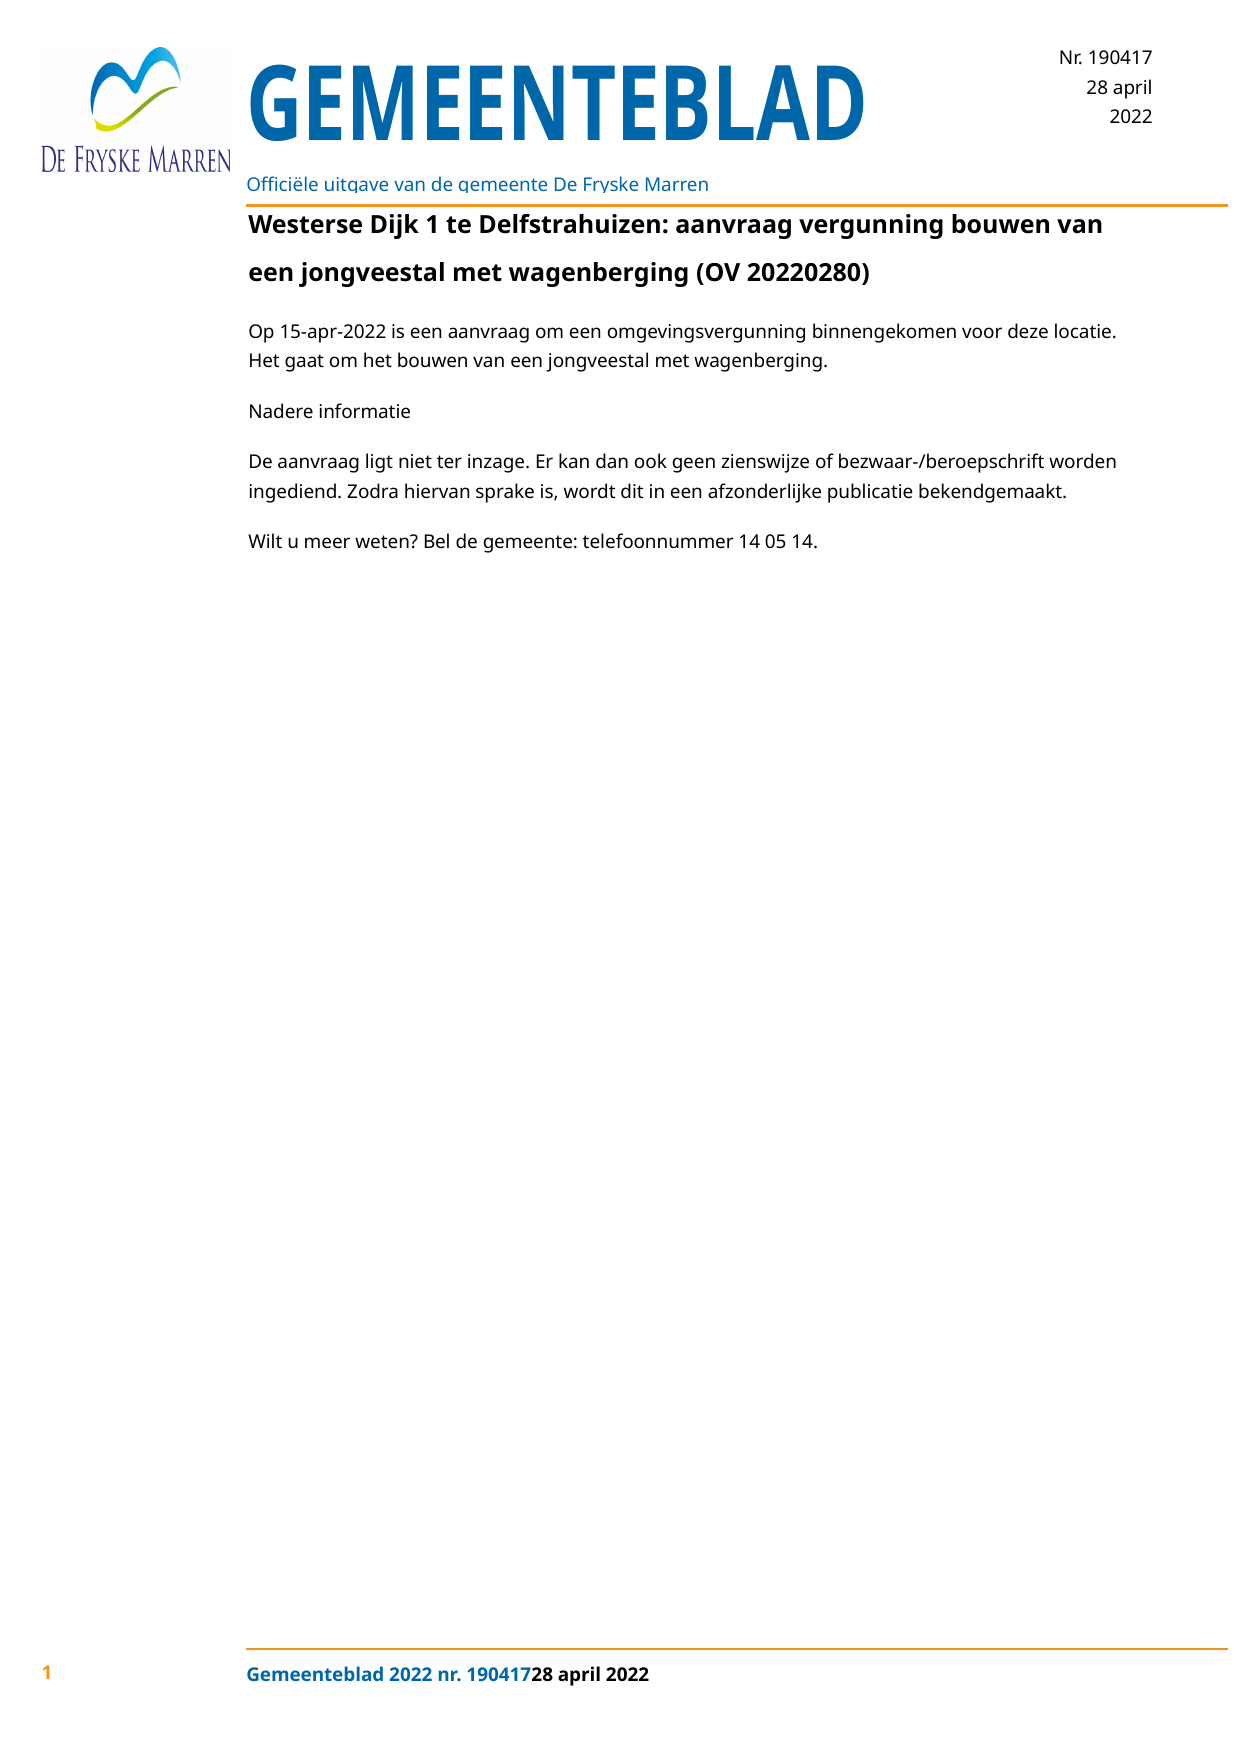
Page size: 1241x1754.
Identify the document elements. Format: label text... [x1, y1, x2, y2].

picture [41, 47, 231, 172]
text De aanvraag ligt niet ter inzage. Er kan dan ook geen zienswijze of bezwaar-/beroepschrift worden ingediend. Zodra hiervan sprake is, wordt dit in een afzonderlijke publicatie bekendgemaakt. [248, 448, 1152, 504]
text Nadere informatie [248, 398, 1152, 424]
text Wilt u meer weten? Bel de gemeente: telefoonnummer 14 05 14. [248, 528, 1152, 554]
text Op 15-apr-2022 is een aanvraag om een omgevingsvergunning binnengekomen voor deze locatie. Het gaat om het bouwen van een jongveestal met wagenberging. [248, 318, 1152, 373]
text Westerse Dijk 1 te Delfstrahuizen: aanvraag vergunning bouwen van een jongveestal met wagenberging (OV 20220280) [248, 207, 1152, 288]
